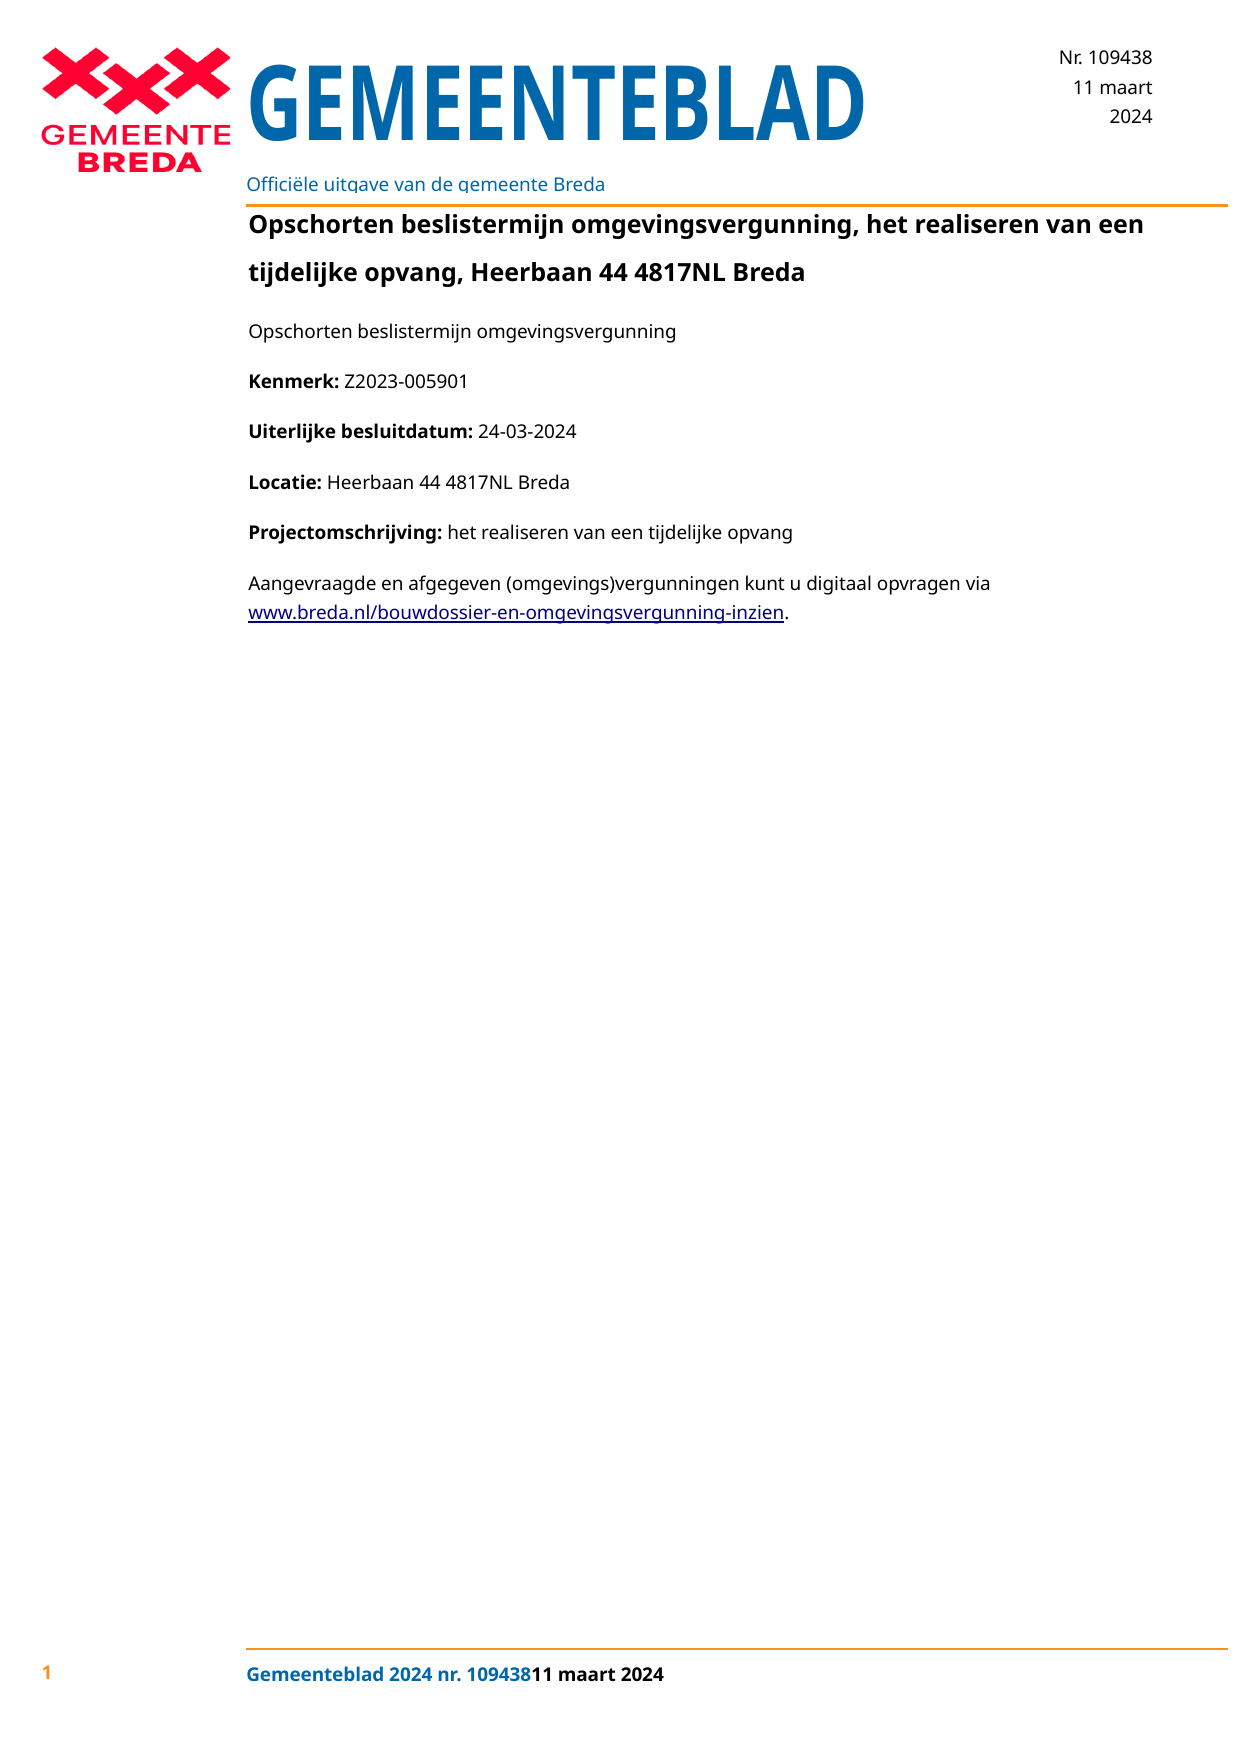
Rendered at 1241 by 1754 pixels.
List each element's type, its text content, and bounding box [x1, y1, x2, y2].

text Kenmerk: Z2023-005901 [248, 368, 1152, 394]
text Opschorten beslistermijn omgevingsvergunning [248, 318, 1152, 344]
text Opschorten beslistermijn omgevingsvergunning, het realiseren van een tijdelijke opvang, Heerbaan 44 4817NL Breda [248, 207, 1152, 288]
text Uiterlijke besluitdatum: 24-03-2024 [248, 419, 1152, 444]
text Locatie: Heerbaan 44 4817NL Breda [248, 469, 1152, 495]
text Projectomschrijving: het realiseren van een tijdelijke opvang [248, 519, 1152, 545]
picture [41, 47, 231, 172]
text Aangevraagde en afgegeven (omgevings)vergunningen kunt u digitaal opvragen via www.breda.nl/bouwdossier-en-omgevingsvergunning-inzien. [248, 570, 1152, 625]
